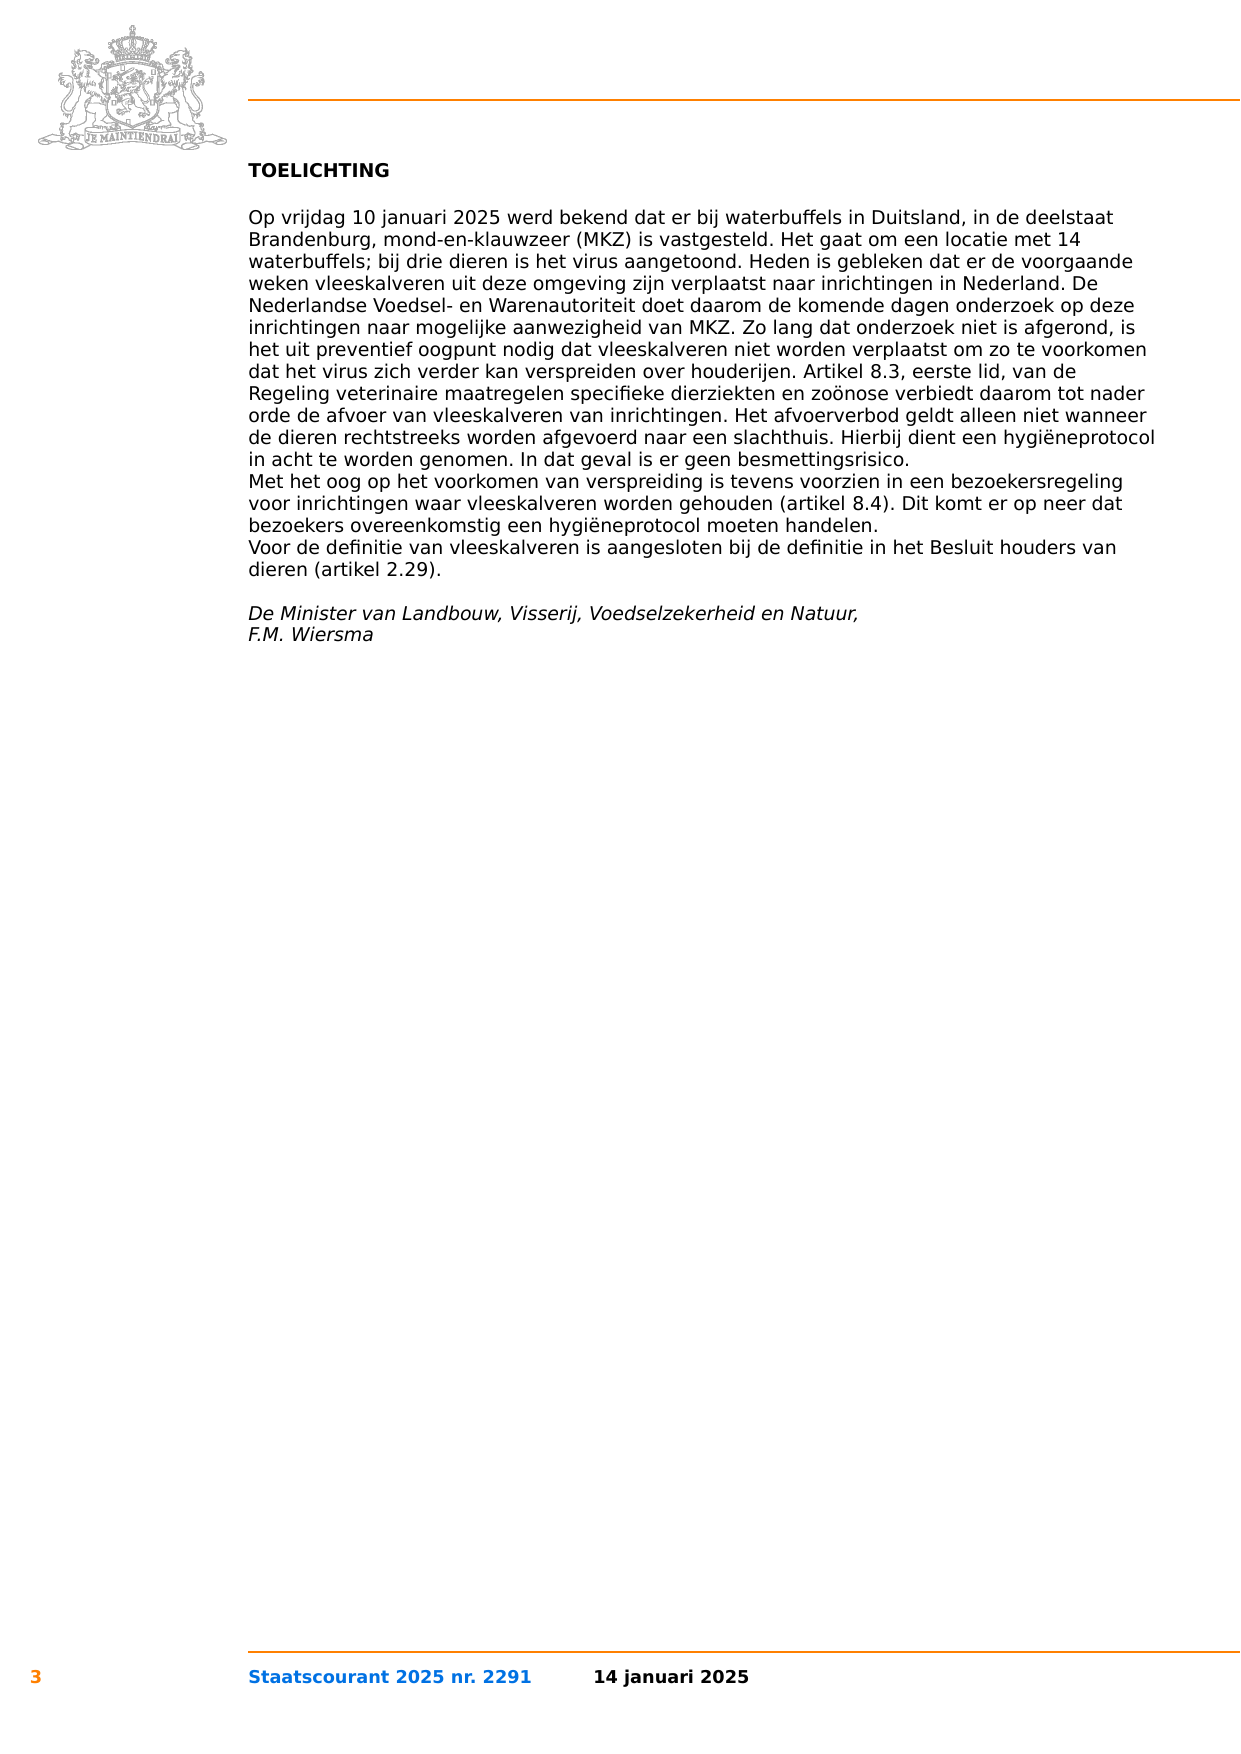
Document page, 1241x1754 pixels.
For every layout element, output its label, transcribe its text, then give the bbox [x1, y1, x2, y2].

text Met het oog op het voorkomen van verspreiding is tevens voorzien in een bezoekersregeling voor inrichtingen waar vleeskalveren worden gehouden (artikel 8.4). Dit komt er op neer dat bezoekers overeenkomstig een hygiëneprotocol moeten handelen. [248, 471, 1163, 537]
subtitle TOELICHTING [248, 160, 1163, 182]
text Voor de definitie van vleeskalveren is aangesloten bij de definitie in het Besluit houders van dieren (artikel 2.29). [248, 537, 1163, 581]
text De Minister van Landbouw, Visserij, Voedselzekerheid en Natuur, F.M. Wiersma [248, 602, 1163, 646]
picture [38, 25, 227, 150]
text Op vrijdag 10 januari 2025 werd bekend dat er bij waterbuffels in Duitsland, in de deelstaat Brandenburg, mond-en-klauwzeer (MKZ) is vastgesteld. Het gaat om een locatie met 14 waterbuffels; bij drie dieren is het virus aangetoond. Heden is gebleken dat er de voorgaande weken vleeskalveren uit deze omgeving zijn verplaatst naar inrichtingen in Nederland. De Nederlandse Voedsel- en Warenautoriteit doet daarom de komende dagen onderzoek op deze inrichtingen naar mogelijke aanwezigheid van MKZ. Zo lang dat onderzoek niet is afgerond, is het uit preventief oogpunt nodig dat vleeskalveren niet worden verplaatst om zo te voorkomen dat het virus zich verder kan verspreiden over houderijen. Artikel 8.3, eerste lid, van de Regeling veterinaire maatregelen specifieke dierziekten en zoönose verbiedt daarom tot nader orde de afvoer van vleeskalveren van inrichtingen. Het afvoerverbod geldt alleen niet wanneer de dieren rechtstreeks worden afgevoerd naar een slachthuis. Hierbij dient een hygiëneprotocol in acht te worden genomen. In dat geval is er geen besmettingsrisico. [248, 207, 1163, 471]
